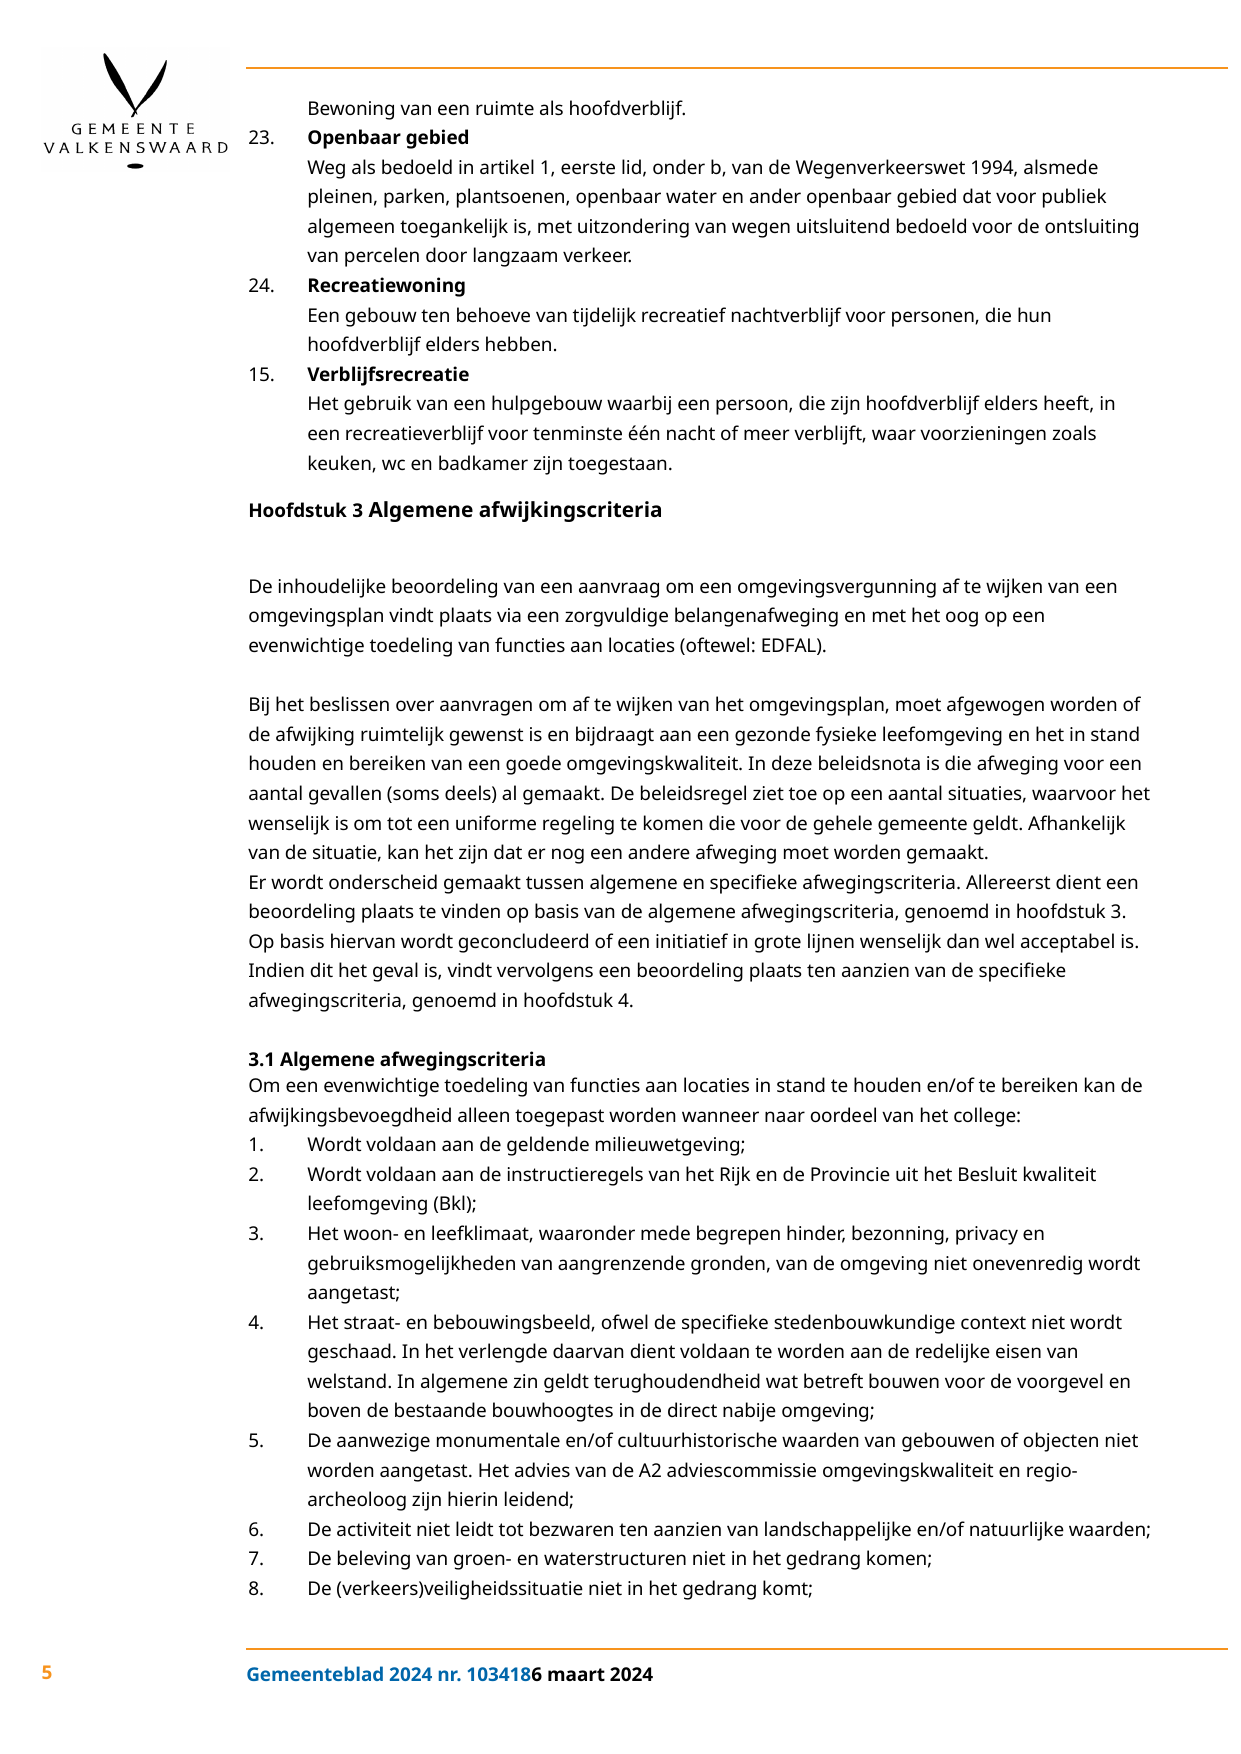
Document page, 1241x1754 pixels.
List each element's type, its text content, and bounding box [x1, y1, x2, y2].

list Het woon- en leefklimaat, waaronder mede begrepen hinder, bezonning, privacy en gebruiksmogelijkheden van aangrenzende gronden, van de omgeving niet onevenredig wordt aangetast; [248, 1220, 1152, 1305]
list Wordt voldaan aan de instructieregels van het Rijk en de Provincie uit het Besluit kwaliteit leefomgeving (Bkl); [248, 1161, 1152, 1216]
list Het straat- en bebouwingsbeeld, ofwel de specifieke stedenbouwkundige context niet wordt geschaad. In het verlengde daarvan dient voldaan te worden aan de redelijke eisen van welstand. In algemene zin geldt terughoudendheid wat betreft bouwen voor de voorgevel en boven de bestaande bouwhoogtes in de direct nabije omgeving; [248, 1309, 1152, 1423]
text Hoofdstuk 3 Algemene afwijkingscriteria [248, 495, 1152, 524]
list Recreatiewoning [248, 272, 1152, 298]
list Wordt voldaan aan de geldende milieuwetgeving; [248, 1131, 1152, 1157]
text De inhoudelijke beoordeling van een aanvraag om een omgevingsvergunning af te wijken van een omgevingsplan vindt plaats via een zorgvuldige belangenafweging en met het oog op een evenwichtige toedeling van functies aan locaties (oftewel: EDFAL). [248, 573, 1152, 658]
list Openbaar gebied [248, 124, 1152, 150]
list Weg als bedoeld in artikel 1, eerste lid, onder b, van de Wegenverkeerswet 1994, alsmede pleinen, parken, plantsoenen, openbaar water en ander openbaar gebied dat voor publiek algemeen toegankelijk is, met uitzondering van wegen uitsluitend bedoeld voor de ontsluiting van percelen door langzaam verkeer. [248, 154, 1152, 268]
list Het gebruik van een hulpgebouw waarbij een persoon, die zijn hoofdverblijf elders heeft, in een recreatieverblijf voor tenminste één nacht of meer verblijft, waar voorzieningen zoals keuken, wc en badkamer zijn toegestaan. [248, 391, 1152, 476]
list De aanwezige monumentale en/of cultuurhistorische waarden van gebouwen of objecten niet worden aangetast. Het advies van de A2 adviescommissie omgevingskwaliteit en regio-archeoloog zijn hierin leidend; [248, 1427, 1152, 1512]
text 3.1 Algemene afwegingscriteria [248, 1046, 1152, 1072]
list Verblijfsrecreatie [248, 361, 1152, 387]
list Een gebouw ten behoeve van tijdelijk recreatief nachtverblijf voor personen, die hun hoofdverblijf elders hebben. [248, 302, 1152, 357]
text Op basis hiervan wordt geconcludeerd of een initiatief in grote lijnen wenselijk dan wel acceptabel is. Indien dit het geval is, vindt vervolgens een beoordeling plaats ten aanzien van de specifieke afwegingscriteria, genoemd in hoofdstuk 4. [248, 928, 1152, 1013]
picture [41, 47, 231, 172]
list De (verkeers)veiligheidssituatie niet in het gedrang komt; [248, 1575, 1152, 1601]
list De activiteit niet leidt tot bezwaren ten aanzien van landschappelijke en/of natuurlijke waarden; [248, 1516, 1152, 1542]
list De beleving van groen- en waterstructuren niet in het gedrang komen; [248, 1546, 1152, 1571]
text Er wordt onderscheid gemaakt tussen algemene en specifieke afwegingscriteria. Allereerst dient een beoordeling plaats te vinden op basis van de algemene afwegingscriteria, genoemd in hoofdstuk 3. [248, 869, 1152, 924]
text Om een evenwichtige toedeling van functies aan locaties in stand te houden en/of te bereiken kan de afwijkingsbevoegdheid alleen toegepast worden wanneer naar oordeel van het college: [248, 1072, 1152, 1127]
list Bewoning van een ruimte als hoofdverblijf. [248, 95, 1152, 121]
text Bij het beslissen over aanvragen om af te wijken van het omgevingsplan, moet afgewogen worden of de afwijking ruimtelijk gewenst is en bijdraagt aan een gezonde fysieke leefomgeving en het in stand houden en bereiken van een goede omgevingskwaliteit. In deze beleidsnota is die afweging voor een aantal gevallen (soms deels) al gemaakt. De beleidsregel ziet toe op een aantal situaties, waarvoor het wenselijk is om tot een uniforme regeling te komen die voor de gehele gemeente geldt. Afhankelijk van de situatie, kan het zijn dat er nog een andere afweging moet worden gemaakt. [248, 691, 1152, 865]
